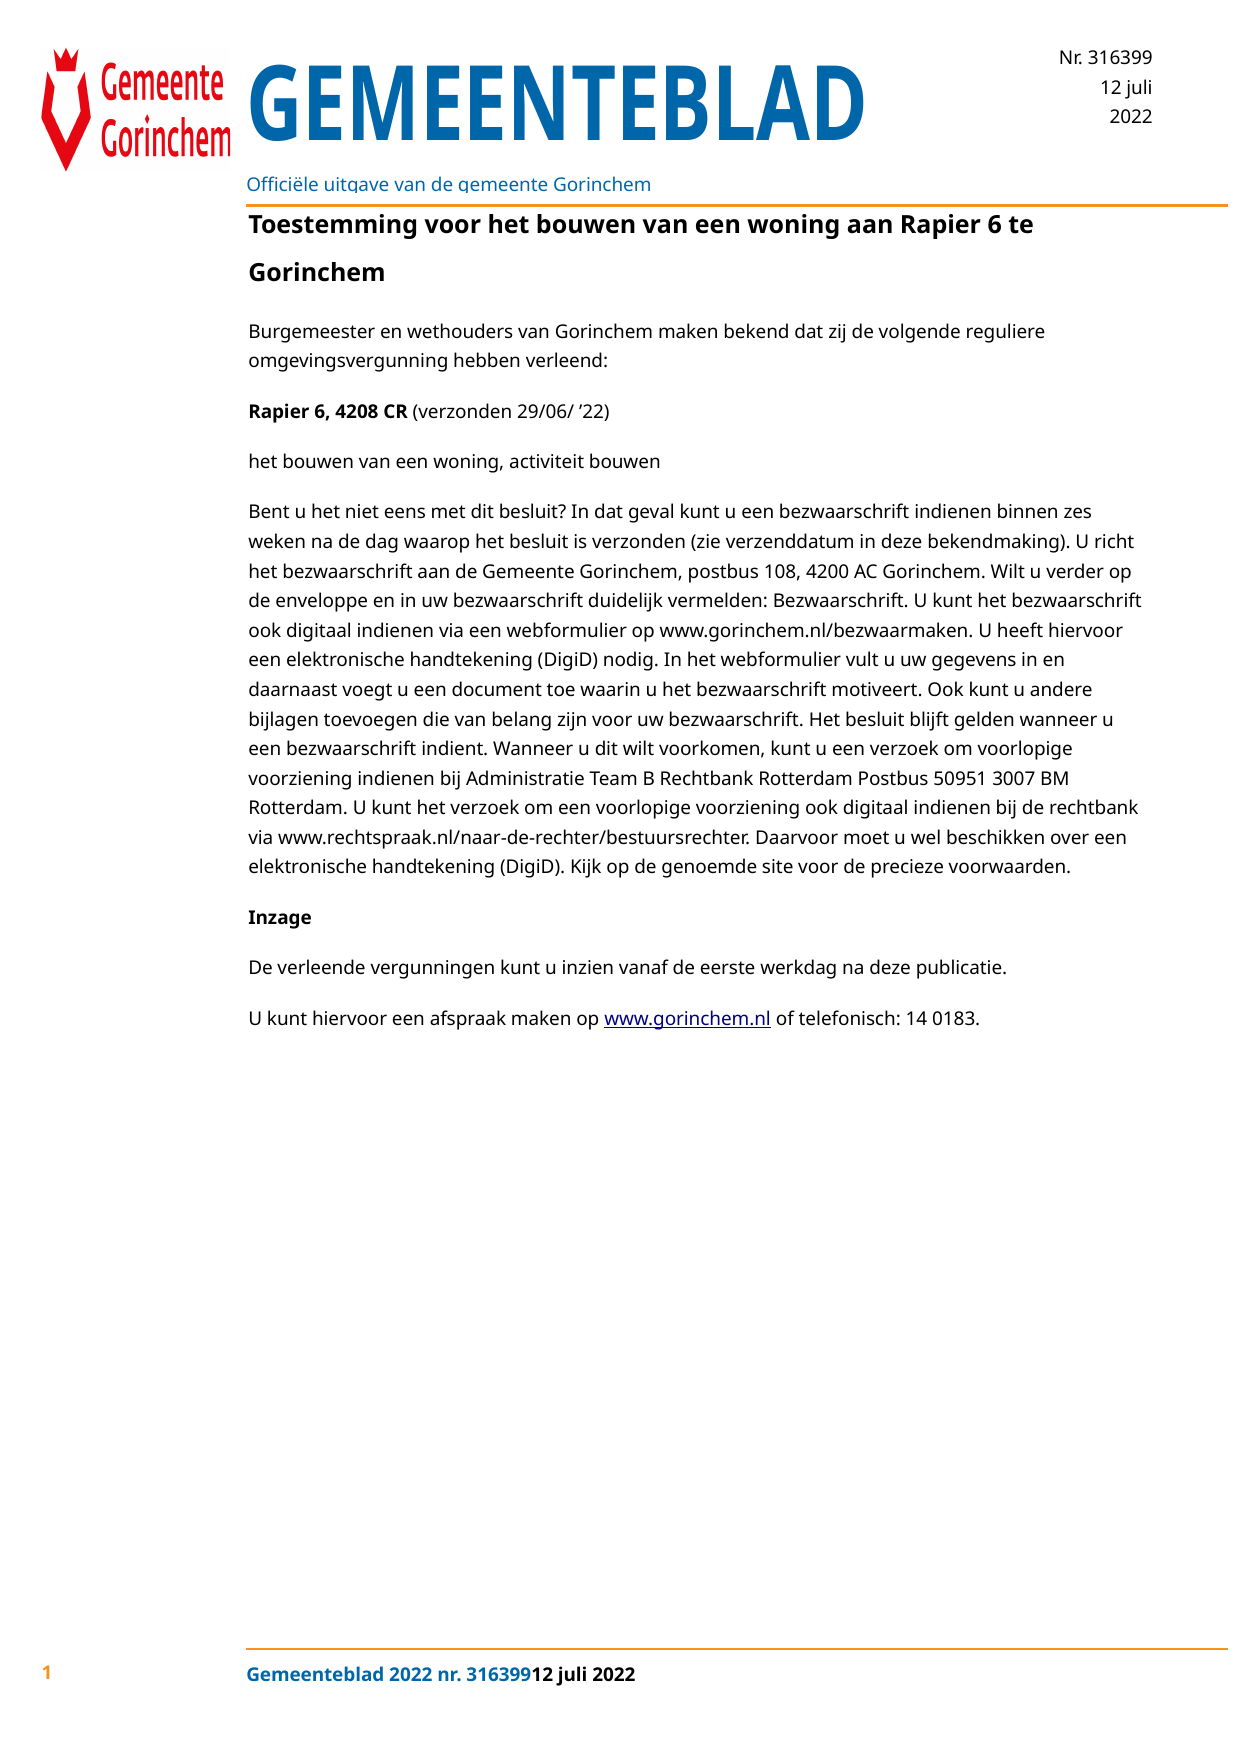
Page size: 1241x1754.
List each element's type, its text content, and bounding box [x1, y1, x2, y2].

text Inzage [248, 904, 1152, 930]
text De verleende vergunningen kunt u inzien vanaf de eerste werkdag na deze publicatie. [248, 954, 1152, 980]
picture [41, 47, 231, 172]
text het bouwen van een woning, activiteit bouwen [248, 448, 1152, 474]
text U kunt hiervoor een afspraak maken op www.gorinchem.nl of telefonisch: 14 0183. [248, 1005, 1152, 1031]
text Bent u het niet eens met dit besluit? In dat geval kunt u een bezwaarschrift indienen binnen zes weken na de dag waarop het besluit is verzonden (zie verzenddatum in deze bekendmaking). U richt het bezwaarschrift aan de Gemeente Gorinchem, postbus 108, 4200 AC Gorinchem. Wilt u verder op de enveloppe en in uw bezwaarschrift duidelijk vermelden: Bezwaarschrift. U kunt het bezwaarschrift ook digitaal indienen via een webformulier op www.gorinchem.nl/bezwaarmaken. U heeft hiervoor een elektronische handtekening (DigiD) nodig. In het webformulier vult u uw gegevens in en daarnaast voegt u een document toe waarin u het bezwaarschrift motiveert. Ook kunt u andere bijlagen toevoegen die van belang zijn voor uw bezwaarschrift. Het besluit blijft gelden wanneer u een bezwaarschrift indient. Wanneer u dit wilt voorkomen, kunt u een verzoek om voorlopige voorziening indienen bij Administratie Team B Rechtbank Rotterdam Postbus 50951 3007 BM Rotterdam. U kunt het verzoek om een voorlopige voorziening ook digitaal indienen bij de rechtbank via www.rechtspraak.nl/naar-de-rechter/bestuursrechter. Daarvoor moet u wel beschikken over een elektronische handtekening (DigiD). Kijk op de genoemde site voor de precieze voorwaarden. [248, 499, 1152, 879]
text Burgemeester en wethouders van Gorinchem maken bekend dat zij de volgende reguliere omgevingsvergunning hebben verleend: [248, 318, 1152, 373]
text Rapier 6, 4208 CR (verzonden 29/06/ ’22) [248, 398, 1152, 424]
text Toestemming voor het bouwen van een woning aan Rapier 6 te Gorinchem [248, 207, 1152, 288]
